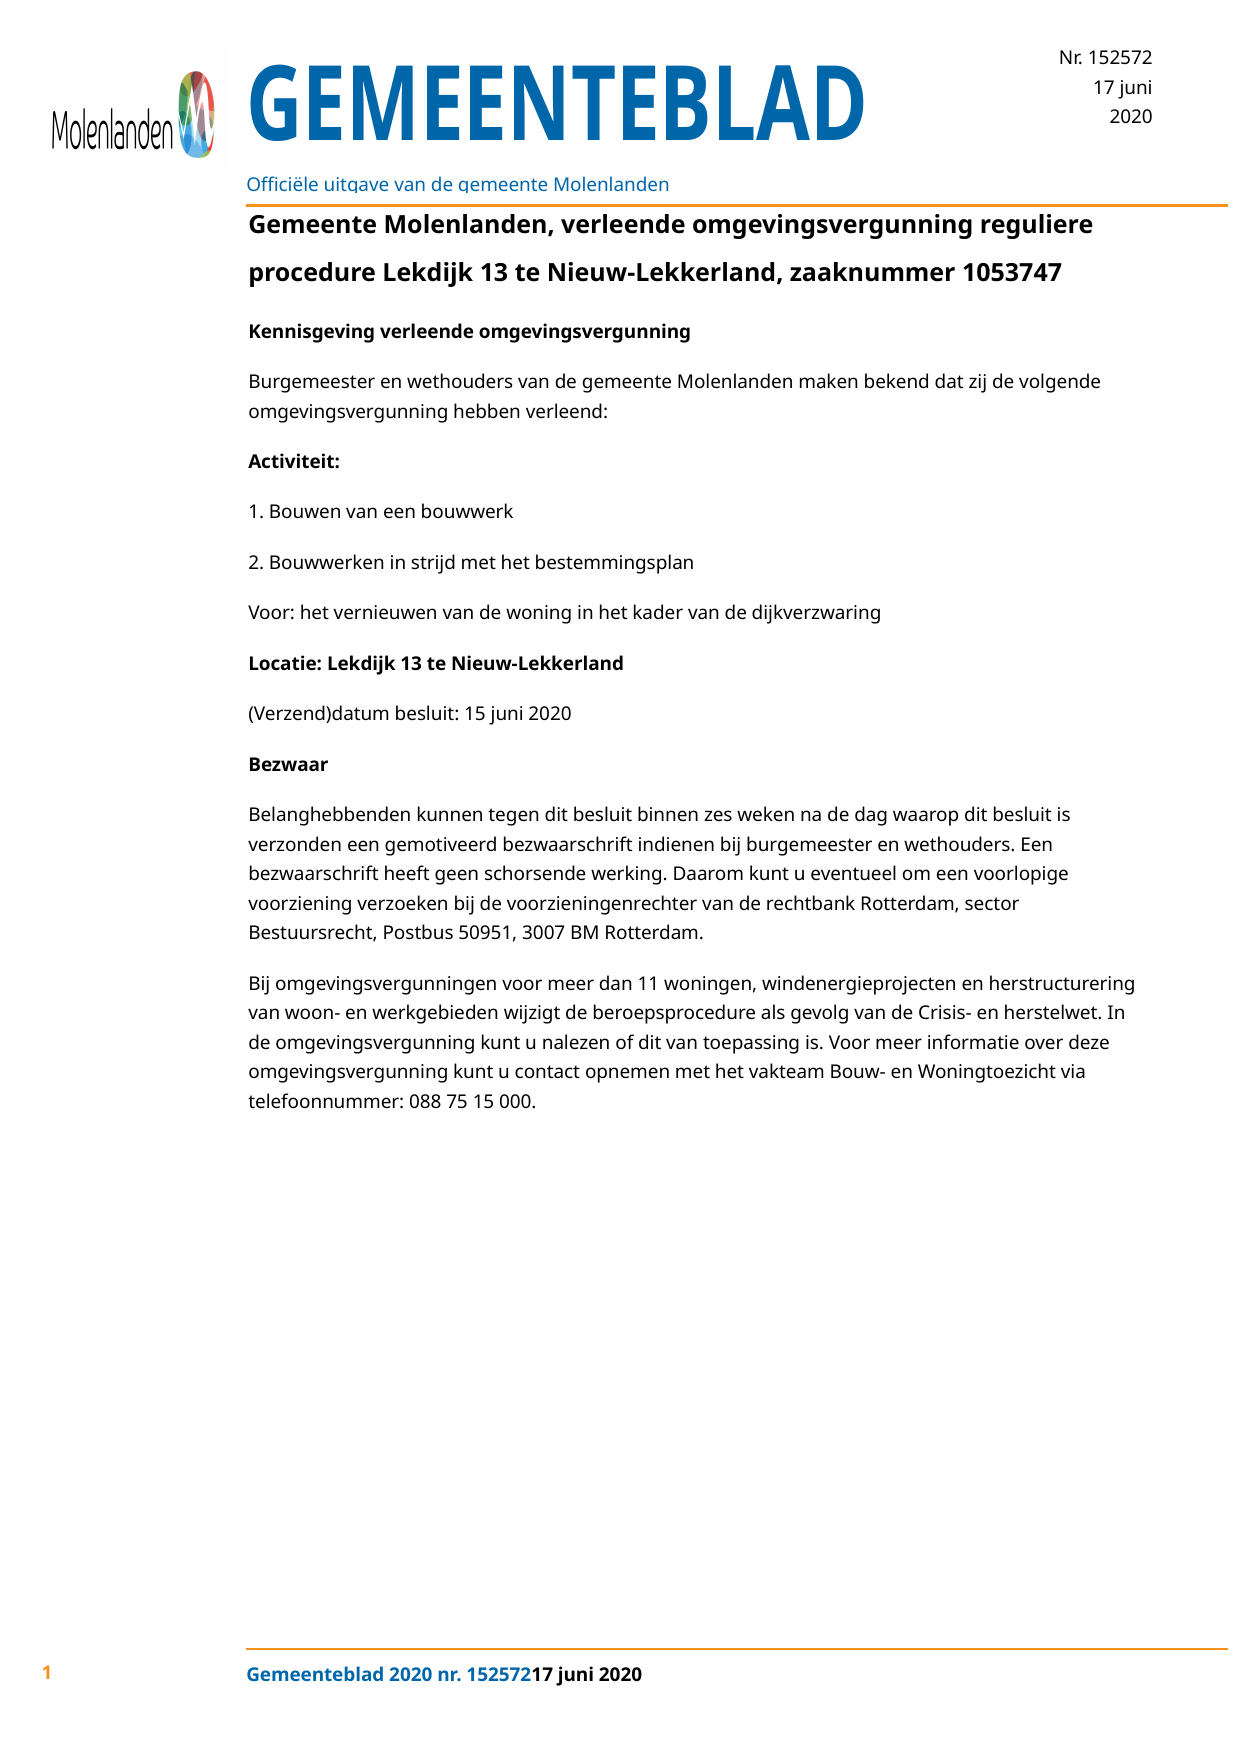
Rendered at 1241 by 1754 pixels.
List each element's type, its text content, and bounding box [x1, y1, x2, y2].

text Kennisgeving verleende omgevingsvergunning [248, 318, 1152, 344]
text Activiteit: [248, 448, 1152, 474]
text Belanghebbenden kunnen tegen dit besluit binnen zes weken na de dag waarop dit besluit is verzonden een gemotiveerd bezwaarschrift indienen bij burgemeester en wethouders. Een bezwaarschrift heeft geen schorsende werking. Daarom kunt u eventueel om een voorlopige voorziening verzoeken bij de voorzieningenrechter van de rechtbank Rotterdam, sector Bestuursrecht, Postbus 50951, 3007 BM Rotterdam. [248, 801, 1152, 945]
text Locatie: Lekdijk 13 te Nieuw-Lekkerland [248, 650, 1152, 676]
text Bij omgevingsvergunningen voor meer dan 11 woningen, windenergieprojecten en herstructurering van woon- en werkgebieden wijzigt de beroepsprocedure als gevolg van de Crisis- en herstelwet. In de omgevingsvergunning kunt u nalezen of dit van toepassing is. Voor meer informatie over deze omgevingsvergunning kunt u contact opnemen met het vakteam Bouw- en Woningtoezicht via telefoonnummer: 088 75 15 000. [248, 970, 1152, 1114]
text (Verzend)datum besluit: 15 juni 2020 [248, 700, 1152, 726]
text 1. Bouwen van een bouwwerk [248, 499, 1152, 524]
text Gemeente Molenlanden, verleende omgevingsvergunning reguliere procedure Lekdijk 13 te Nieuw-Lekkerland, zaaknummer 1053747 [248, 207, 1152, 288]
text Burgemeester en wethouders van de gemeente Molenlanden maken bekend dat zij de volgende omgevingsvergunning hebben verleend: [248, 368, 1152, 424]
text Voor: het vernieuwen van de woning in het kader van de dijkverzwaring [248, 599, 1152, 625]
text 2. Bouwwerken in strijd met het bestemmingsplan [248, 549, 1152, 575]
text Bezwaar [248, 751, 1152, 777]
picture [41, 47, 231, 172]
